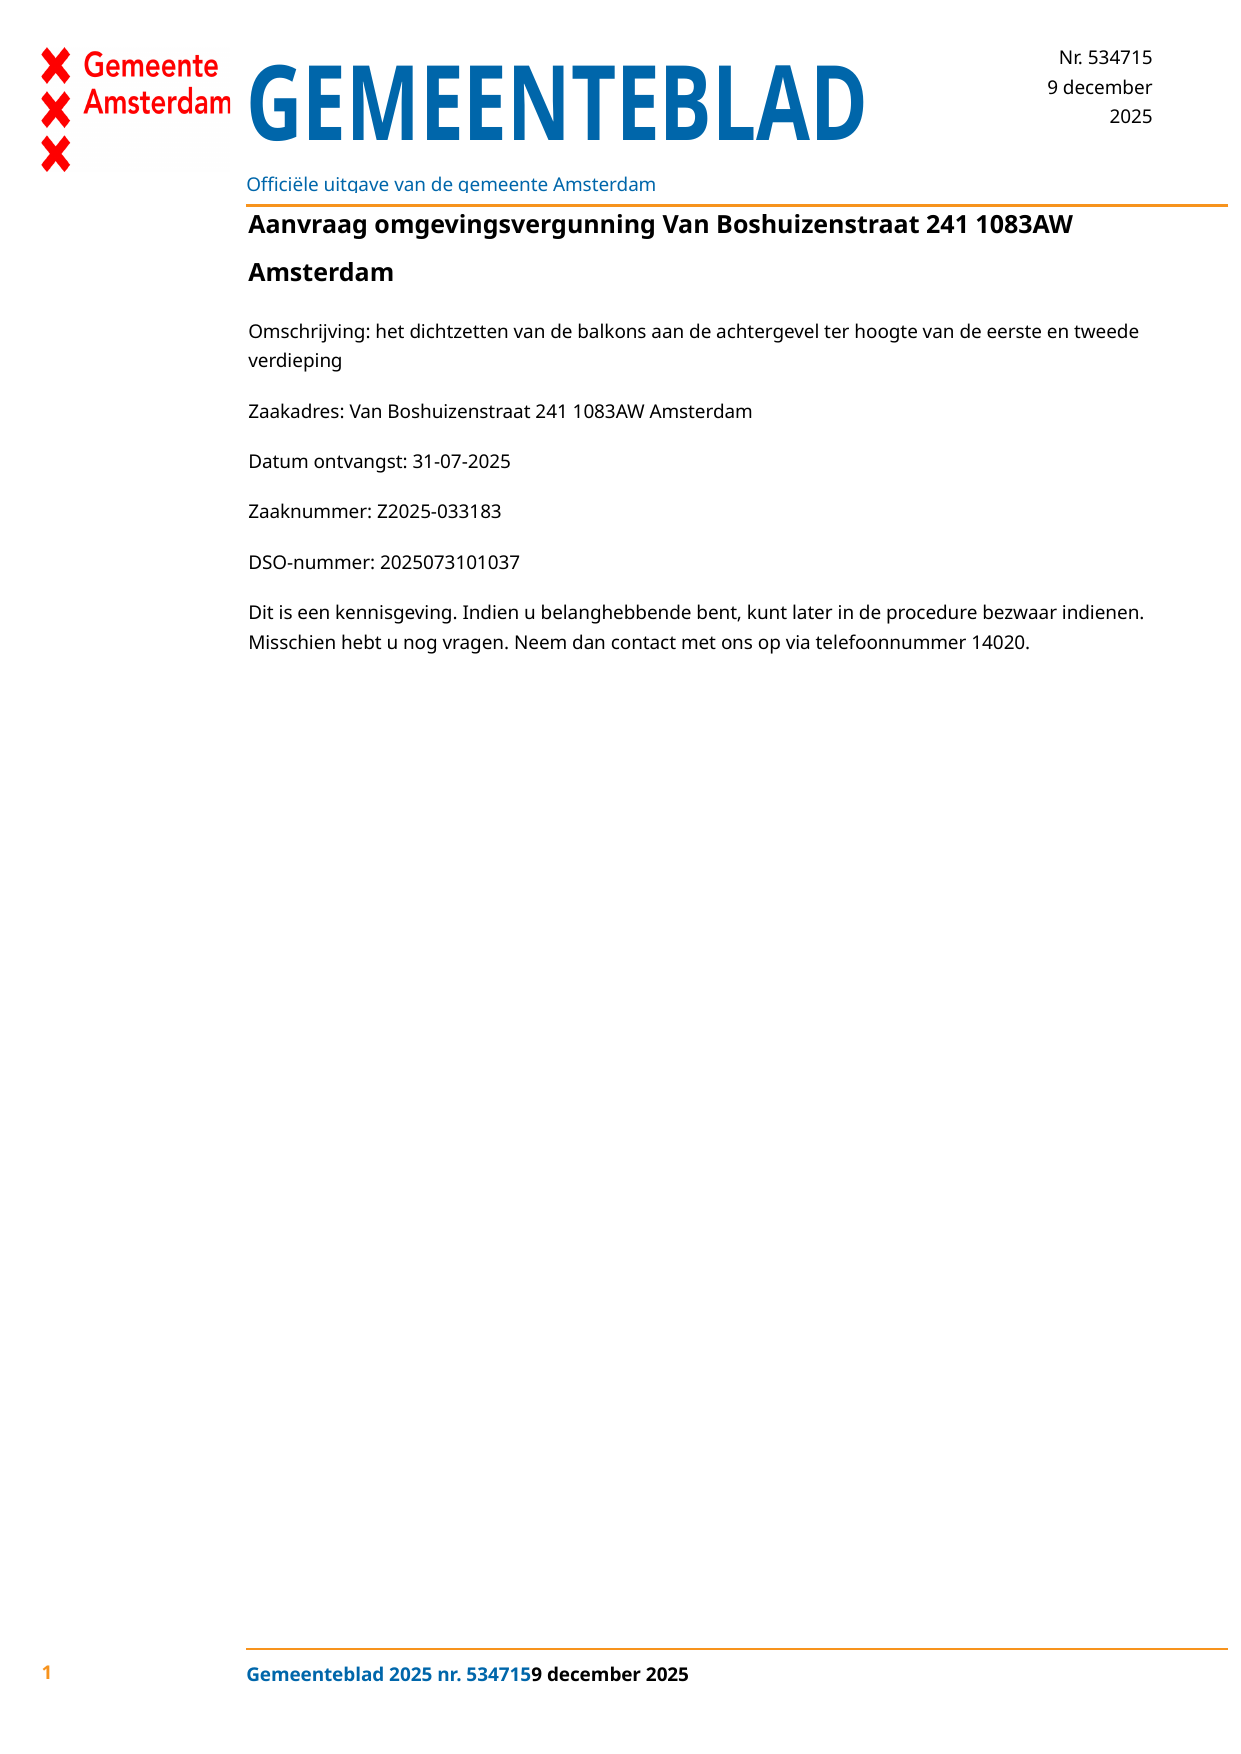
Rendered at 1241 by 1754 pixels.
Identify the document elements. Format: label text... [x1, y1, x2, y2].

text Zaakadres: Van Boshuizenstraat 241 1083AW Amsterdam [248, 398, 1152, 424]
picture [41, 47, 231, 172]
text Zaaknummer: Z2025-033183 [248, 499, 1152, 524]
text Dit is een kennisgeving. Indien u belanghebbende bent, kunt later in de procedure bezwaar indienen. Misschien hebt u nog vragen. Neem dan contact met ons op via telefoonnummer 14020. [248, 599, 1152, 655]
text Datum ontvangst: 31-07-2025 [248, 448, 1152, 474]
text Omschrijving: het dichtzetten van de balkons aan de achtergevel ter hoogte van de eerste en tweede verdieping [248, 318, 1152, 373]
text DSO-nummer: 2025073101037 [248, 549, 1152, 575]
text Aanvraag omgevingsvergunning Van Boshuizenstraat 241 1083AW Amsterdam [248, 207, 1152, 288]
